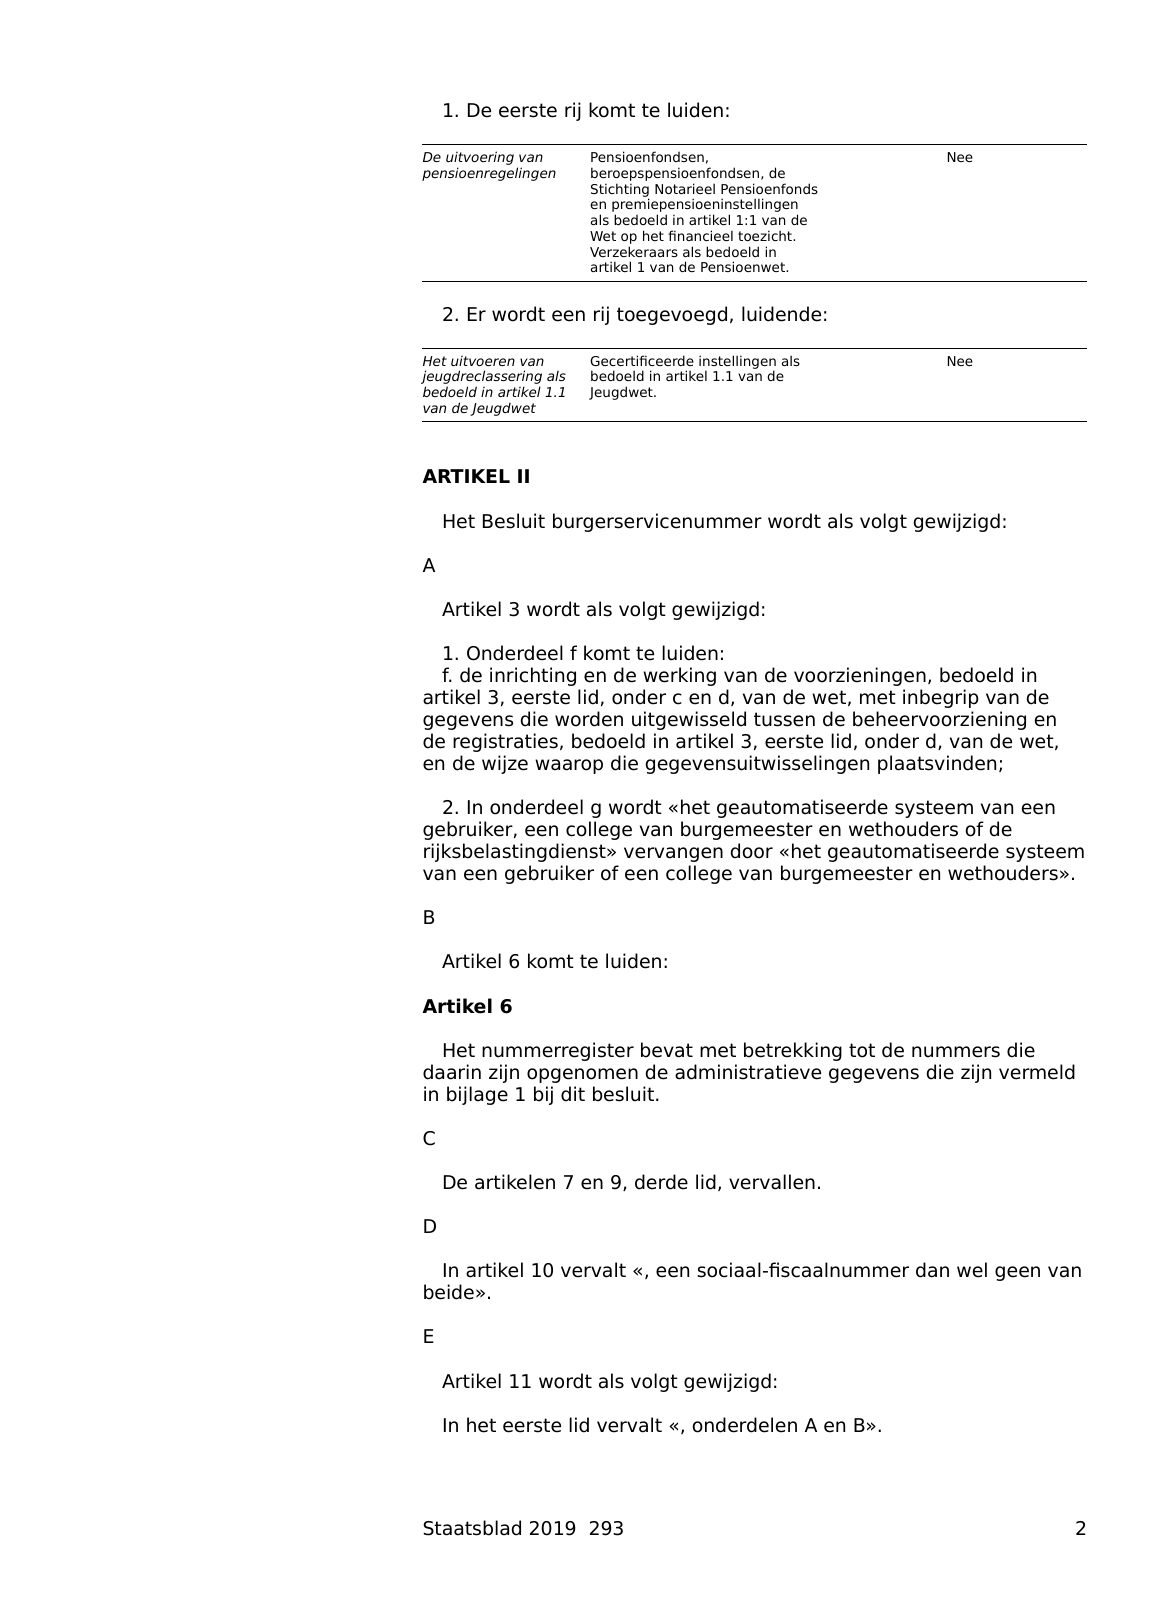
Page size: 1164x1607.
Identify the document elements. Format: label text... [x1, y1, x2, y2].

text Artikel 3 wordt als volgt gewijzigd: [422, 599, 1087, 621]
table_header [826, 349, 941, 421]
text 2. Er wordt een rij toegevoegd, luidende: [422, 304, 1087, 326]
text 1. Onderdeel f komt te luiden: [422, 643, 1087, 665]
text 2. In onderdeel g wordt «het geautomatiseerde systeem van een gebruiker, een college van burgemeester en wethouders of de rijksbelastingdienst» vervangen door «het geautomatiseerde systeem van een gebruiker of een college van burgemeester en wethouders». [422, 797, 1087, 885]
text C [422, 1128, 1087, 1150]
subtitle Artikel 6 [422, 996, 1087, 1017]
table_header Nee [941, 349, 1087, 421]
table_header De uitvoering van pensioenregelingen [422, 145, 584, 281]
text B [422, 907, 1087, 929]
text A [422, 555, 1087, 577]
text f. de inrichting en de werking van de voorzieningen, bedoeld in artikel 3, eerste lid, onder c en d, van de wet, met inbegrip van de gegevens die worden uitgewisseld tussen de beheervoorziening en de registraties, bedoeld in artikel 3, eerste lid, onder d, van de wet, en de wijze waarop die gegevensuitwisselingen plaatsvinden; [422, 665, 1087, 775]
text In het eerste lid vervalt «, onderdelen A en B». [422, 1415, 1087, 1437]
text Artikel 6 komt te luiden: [422, 951, 1087, 973]
table_header Pensioenfondsen, beroepspensioenfondsen, de Stichting Notarieel Pensioenfonds en premiepensioeninstellingen als bedoeld in artikel 1:1 van de Wet op het financieel toezicht. Verzekeraars als bedoeld in artikel 1 van de Pensioenwet. [584, 145, 826, 281]
table_header Gecertificeerde instellingen als bedoeld in artikel 1.1 van de Jeugdwet. [584, 349, 826, 421]
text D [422, 1216, 1087, 1238]
text In artikel 10 vervalt «, een sociaal-fiscaalnummer dan wel geen van beide». [422, 1260, 1087, 1304]
subtitle ARTIKEL II [422, 466, 1087, 488]
text 1. De eerste rij komt te luiden: [422, 100, 1087, 122]
text Artikel 11 wordt als volgt gewijzigd: [422, 1371, 1087, 1393]
text E [422, 1326, 1087, 1348]
text De artikelen 7 en 9, derde lid, vervallen. [422, 1172, 1087, 1194]
text Het Besluit burgerservicenummer wordt als volgt gewijzigd: [422, 511, 1087, 532]
text Het nummerregister bevat met betrekking tot de nummers die daarin zijn opgenomen de administratieve gegevens die zijn vermeld in bijlage 1 bij dit besluit. [422, 1040, 1087, 1106]
table_header [826, 145, 941, 281]
table_header Het uitvoeren van jeugdreclassering als bedoeld in artikel 1.1 van de Jeugdwet [422, 349, 584, 421]
table_header Nee [941, 145, 1087, 281]
